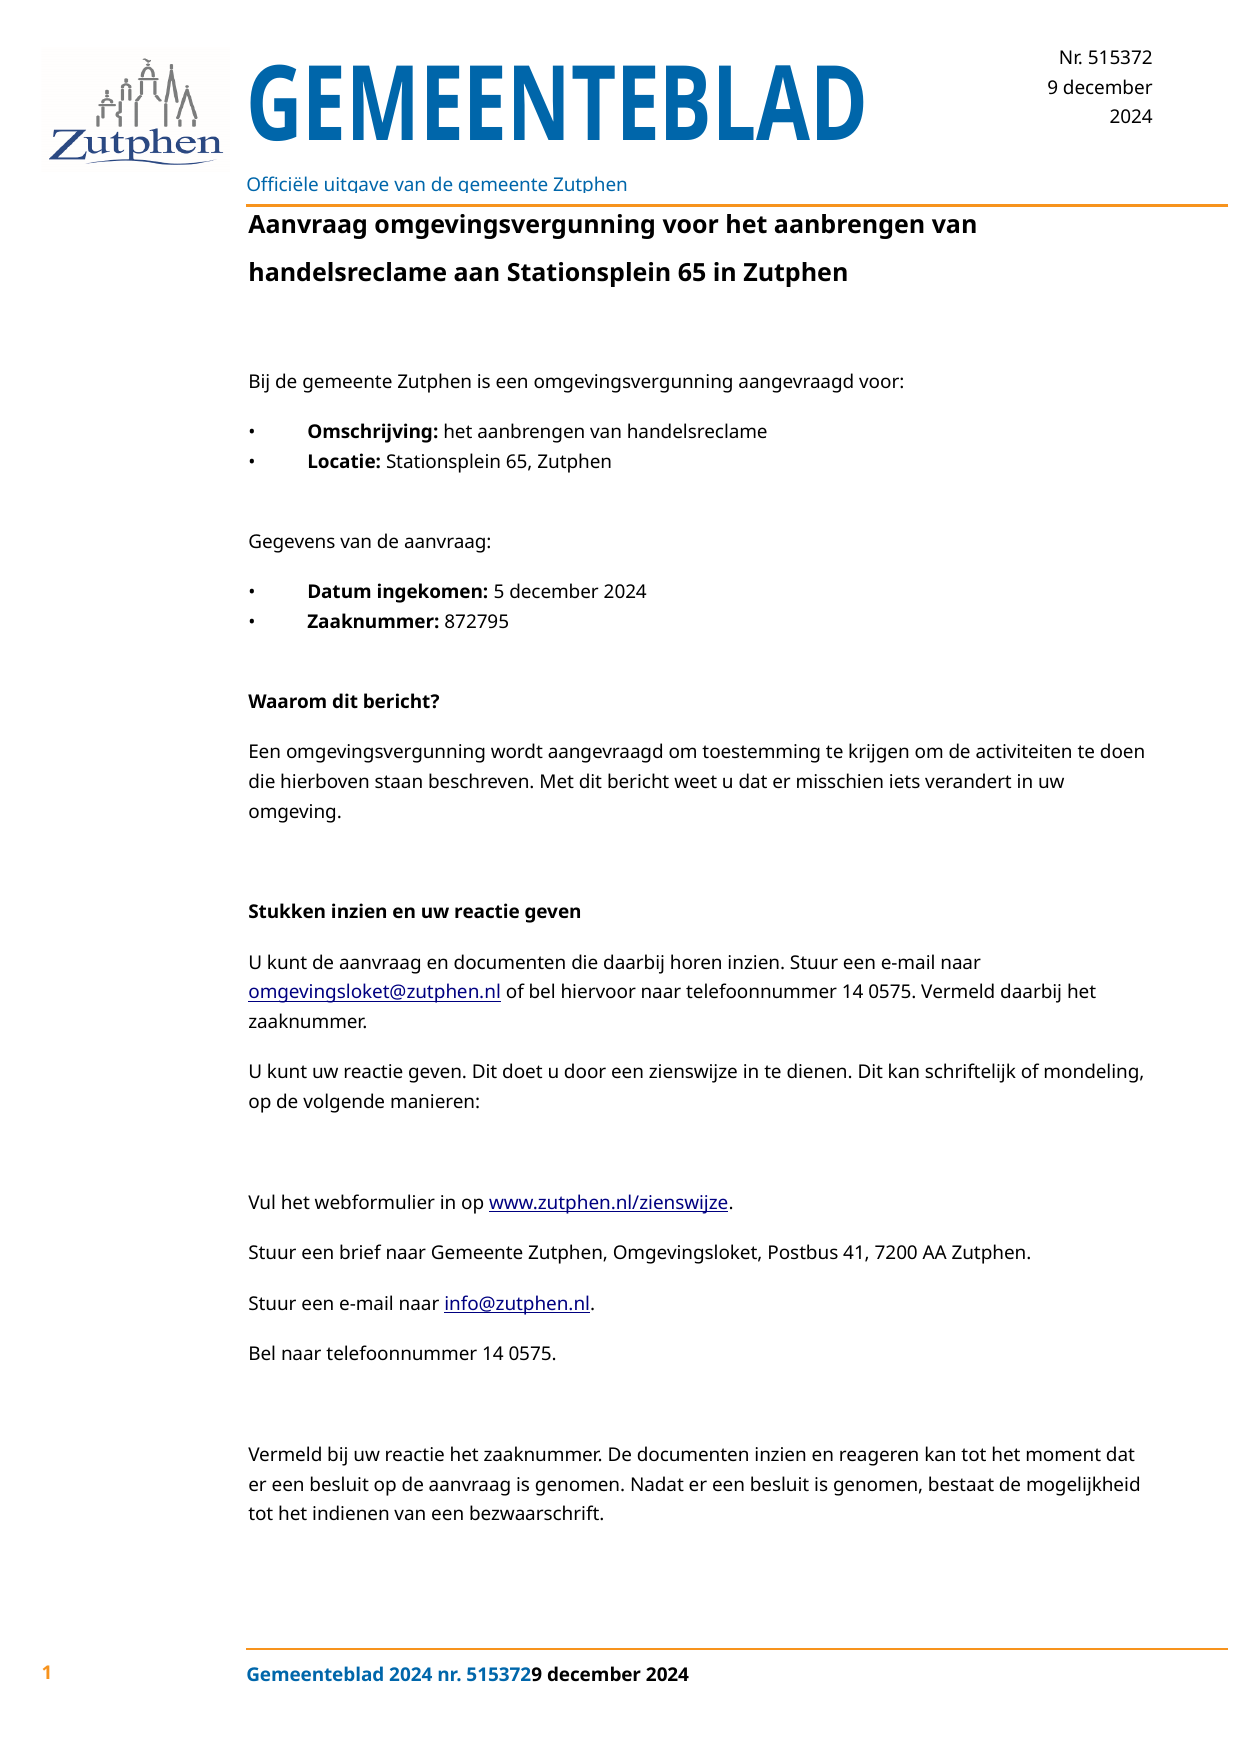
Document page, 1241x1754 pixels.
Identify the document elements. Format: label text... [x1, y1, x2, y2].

text U kunt uw reactie geven. Dit doet u door een zienswijze in te dienen. Dit kan schriftelijk of mondeling, op de volgende manieren: [248, 1059, 1152, 1114]
text Een omgevingsvergunning wordt aangevraagd om toestemming te krijgen om de activiteiten te doen die hierboven staan beschreven. Met dit bericht weet u dat er misschien iets verandert in uw omgeving. [248, 739, 1152, 824]
text U kunt de aanvraag en documenten die daarbij horen inzien. Stuur een e-mail naar omgevingsloket@zutphen.nl of bel hiervoor naar telefoonnummer 14 0575. Vermeld daarbij het zaaknummer. [248, 949, 1152, 1034]
text Vermeld bij uw reactie het zaaknummer. De documenten inzien en reageren kan tot het moment dat er een besluit op de aanvraag is genomen. Nadat er een besluit is genomen, bestaat de mogelijkheid tot het indienen van een bezwaarschrift. [248, 1441, 1152, 1526]
text Vul het webformulier in op www.zutphen.nl/zienswijze. [248, 1189, 1152, 1215]
list Zaaknummer: 872795 [248, 608, 1152, 634]
text Gegevens van de aanvraag: [248, 528, 1152, 554]
text Waarom dit bericht? [248, 688, 1152, 714]
text Stukken inzien en uw reactie geven [248, 899, 1152, 924]
text Aanvraag omgevingsvergunning voor het aanbrengen van handelsreclame aan Stationsplein 65 in Zutphen [248, 207, 1152, 288]
text Bij de gemeente Zutphen is een omgevingsvergunning aangevraagd voor: [248, 368, 1152, 394]
text Stuur een brief naar Gemeente Zutphen, Omgevingsloket, Postbus 41, 7200 AA Zutphen. [248, 1239, 1152, 1265]
picture [41, 47, 231, 172]
list Locatie: Stationsplein 65, Zutphen [248, 448, 1152, 474]
list Datum ingekomen: 5 december 2024 [248, 579, 1152, 604]
text Bel naar telefoonnummer 14 0575. [248, 1340, 1152, 1366]
text Stuur een e-mail naar info@zutphen.nl. [248, 1290, 1152, 1316]
list Omschrijving: het aanbrengen van handelsreclame [248, 419, 1152, 444]
